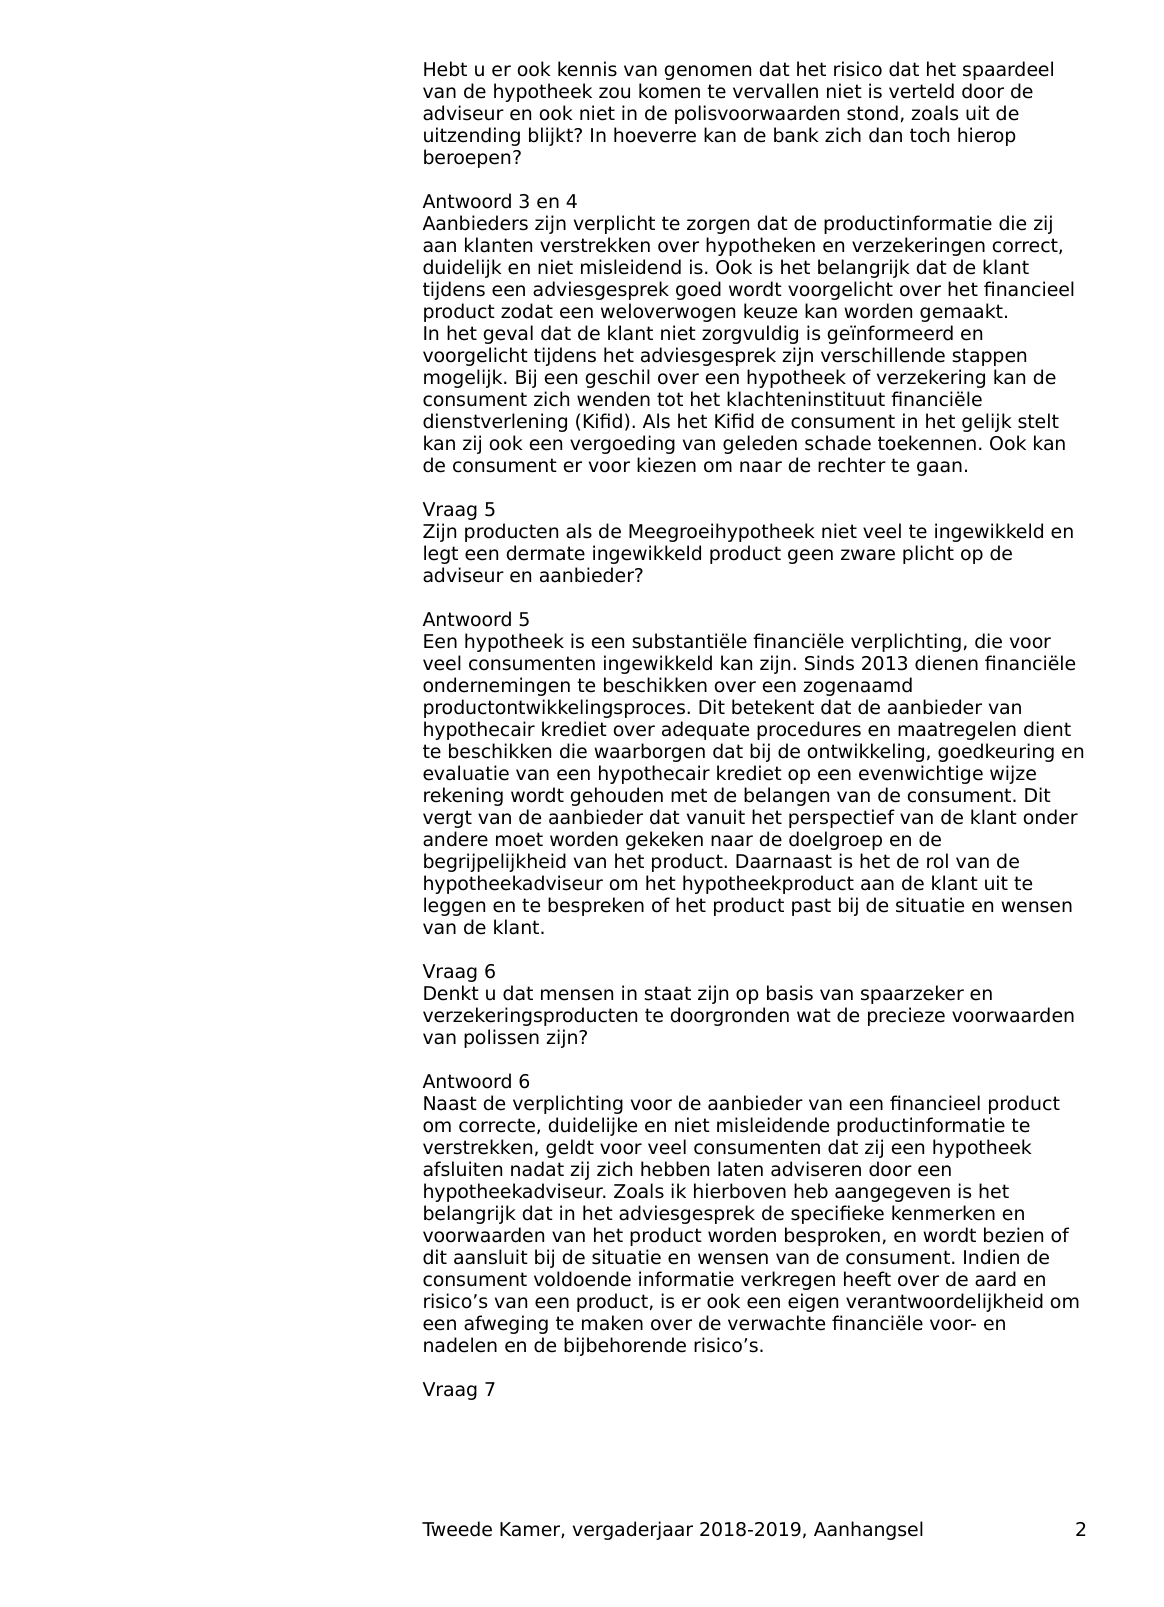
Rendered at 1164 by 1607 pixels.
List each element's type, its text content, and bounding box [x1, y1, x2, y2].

text Aanbieders zijn verplicht te zorgen dat de productinformatie die zij aan klanten verstrekken over hypotheken en verzekeringen correct, duidelijk en niet misleidend is. Ook is het belangrijk dat de klant tijdens een adviesgesprek goed wordt voorgelicht over het financieel product zodat een weloverwogen keuze kan worden gemaakt. [422, 213, 1087, 323]
text Vraag 7 [422, 1379, 1087, 1401]
text Antwoord 6 [422, 1071, 1087, 1093]
text Naast de verplichting voor de aanbieder van een financieel product om correcte, duidelijke en niet misleidende productinformatie te verstrekken, geldt voor veel consumenten dat zij een hypotheek afsluiten nadat zij zich hebben laten adviseren door een hypotheekadviseur. Zoals ik hierboven heb aangegeven is het belangrijk dat in het adviesgesprek de specifieke kenmerken en voorwaarden van het product worden besproken, en wordt bezien of dit aansluit bij de situatie en wensen van de consument. Indien de consument voldoende informatie verkregen heeft over de aard en risico’s van een product, is er ook een eigen verantwoordelijkheid om een afweging te maken over de verwachte financiële voor- en nadelen en de bijbehorende risico’s. [422, 1093, 1087, 1357]
text Zijn producten als de Meegroeihypotheek niet veel te ingewikkeld en legt een dermate ingewikkeld product geen zware plicht op de adviseur en aanbieder? [422, 521, 1087, 587]
text Denkt u dat mensen in staat zijn op basis van spaarzeker en verzekeringsproducten te doorgronden wat de precieze voorwaarden van polissen zijn? [422, 983, 1087, 1049]
text Hebt u er ook kennis van genomen dat het risico dat het spaardeel van de hypotheek zou komen te vervallen niet is verteld door de adviseur en ook niet in de polisvoorwaarden stond, zoals uit de uitzending blijkt? In hoeverre kan de bank zich dan toch hierop beroepen? [422, 59, 1087, 169]
text Antwoord 5 [422, 609, 1087, 631]
text Een hypotheek is een substantiële financiële verplichting, die voor veel consumenten ingewikkeld kan zijn. Sinds 2013 dienen financiële ondernemingen te beschikken over een zogenaamd productontwikkelingsproces. Dit betekent dat de aanbieder van hypothecair krediet over adequate procedures en maatregelen dient te beschikken die waarborgen dat bij de ontwikkeling, goedkeuring en evaluatie van een hypothecair krediet op een evenwichtige wijze rekening wordt gehouden met de belangen van de consument. Dit vergt van de aanbieder dat vanuit het perspectief van de klant onder andere moet worden gekeken naar de doelgroep en de begrijpelijkheid van het product. Daarnaast is het de rol van de hypotheekadviseur om het hypotheekproduct aan de klant uit te leggen en te bespreken of het product past bij de situatie en wensen van de klant. [422, 631, 1087, 939]
text Vraag 6 [422, 961, 1087, 983]
text Antwoord 3 en 4 [422, 191, 1087, 213]
text In het geval dat de klant niet zorgvuldig is geïnformeerd en voorgelicht tijdens het adviesgesprek zijn verschillende stappen mogelijk. Bij een geschil over een hypotheek of verzekering kan de consument zich wenden tot het klachteninstituut financiële dienstverlening (Kifid). Als het Kifid de consument in het gelijk stelt kan zij ook een vergoeding van geleden schade toekennen. Ook kan de consument er voor kiezen om naar de rechter te gaan. [422, 323, 1087, 477]
text Vraag 5 [422, 499, 1087, 521]
